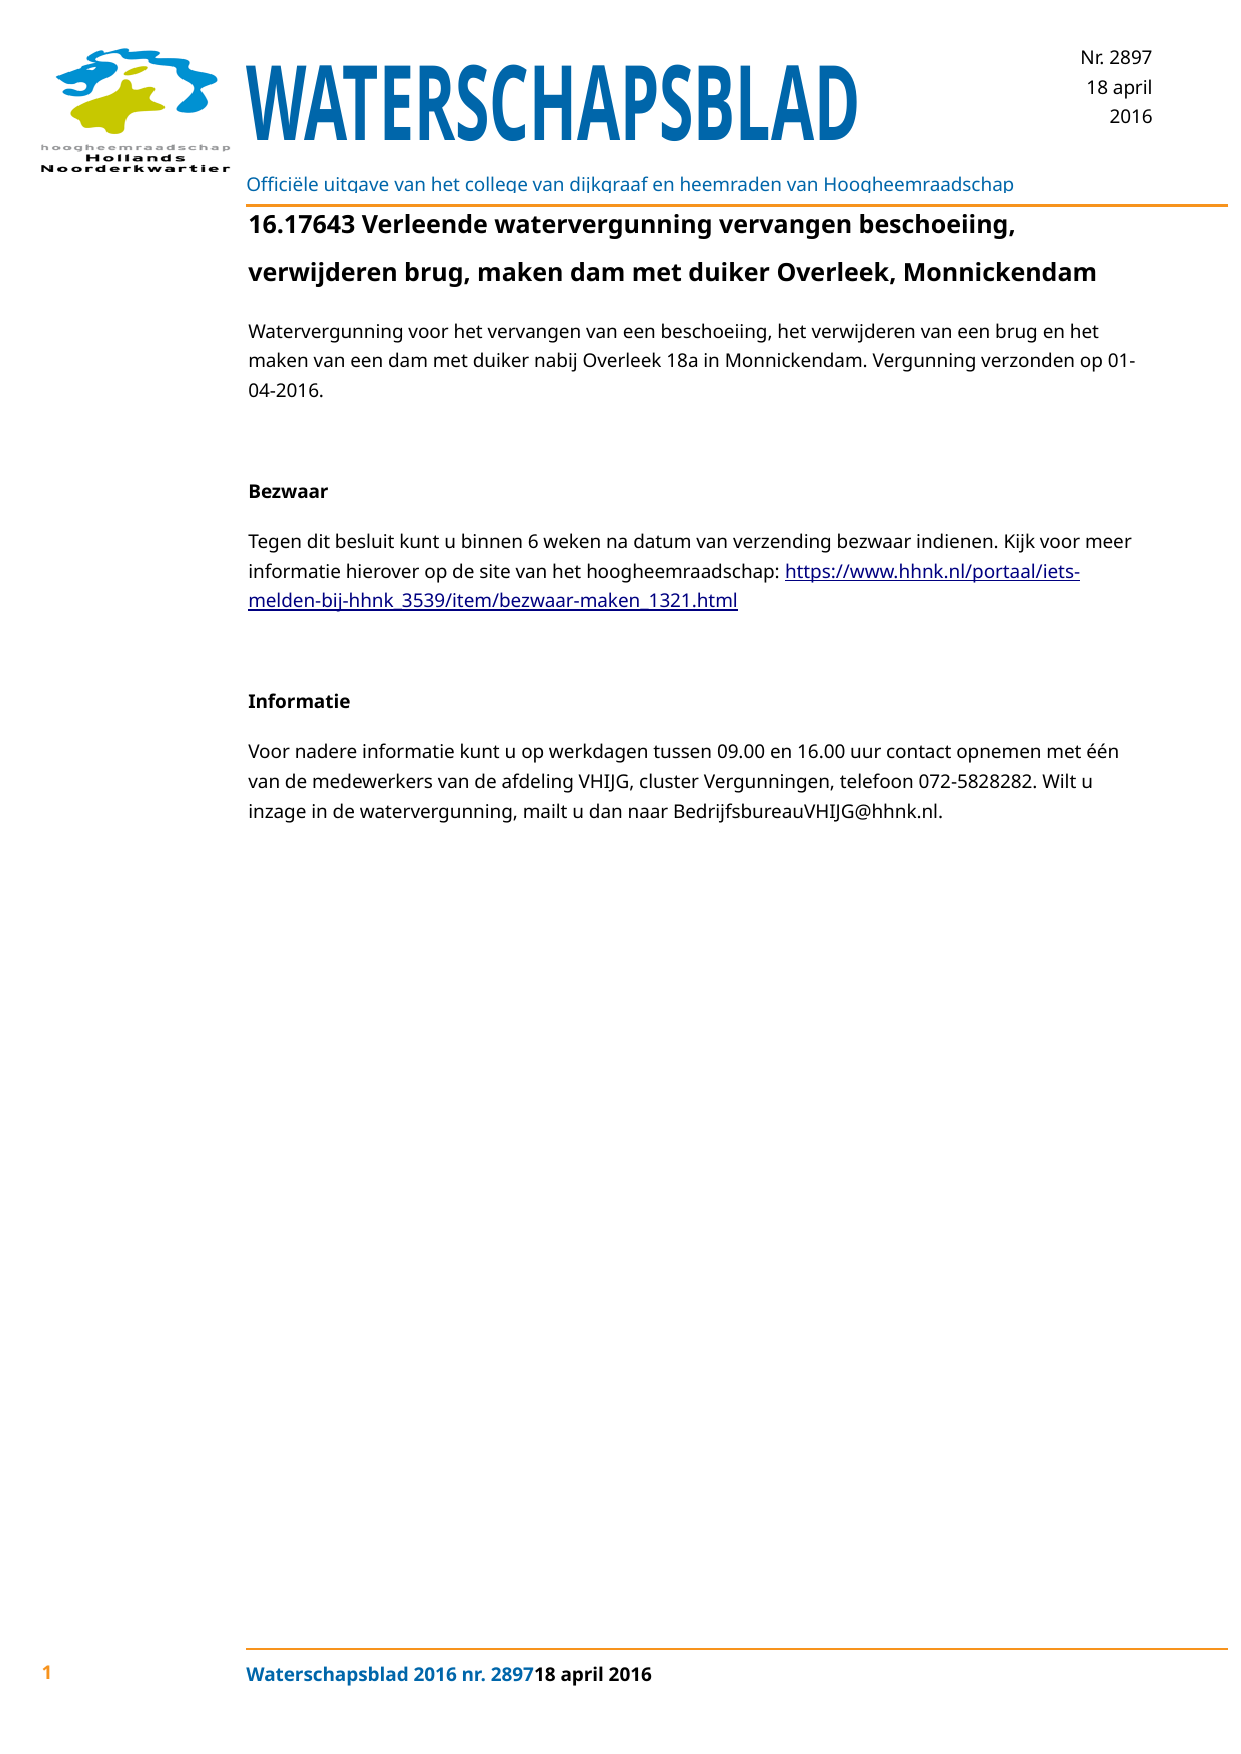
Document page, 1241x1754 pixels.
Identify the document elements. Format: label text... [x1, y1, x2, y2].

text Voor nadere informatie kunt u op werkdagen tussen 09.00 en 16.00 uur contact opnemen met één van de medewerkers van de afdeling VHIJG, cluster Vergunningen, telefoon 072-5828282. Wilt u inzage in de watervergunning, mailt u dan naar BedrijfsbureauVHIJG@hhnk.nl. [248, 739, 1152, 824]
text Bezwaar [248, 478, 1152, 504]
text Informatie [248, 688, 1152, 714]
text 16.17643 Verleende watervergunning vervangen beschoeiing, verwijderen brug, maken dam met duiker Overleek, Monnickendam [248, 207, 1152, 288]
picture [41, 47, 231, 172]
text Watervergunning voor het vervangen van een beschoeiing, het verwijderen van een brug en het maken van een dam met duiker nabij Overleek 18a in Monnickendam. Vergunning verzonden op 01-04-2016. [248, 318, 1152, 403]
text Tegen dit besluit kunt u binnen 6 weken na datum van verzending bezwaar indienen. Kijk voor meer informatie hierover op de site van het hoogheemraadschap: https://www.hhnk.nl/portaal/iets-melden-bij-hhnk_3539/item/bezwaar-maken_1321.html [248, 528, 1152, 613]
